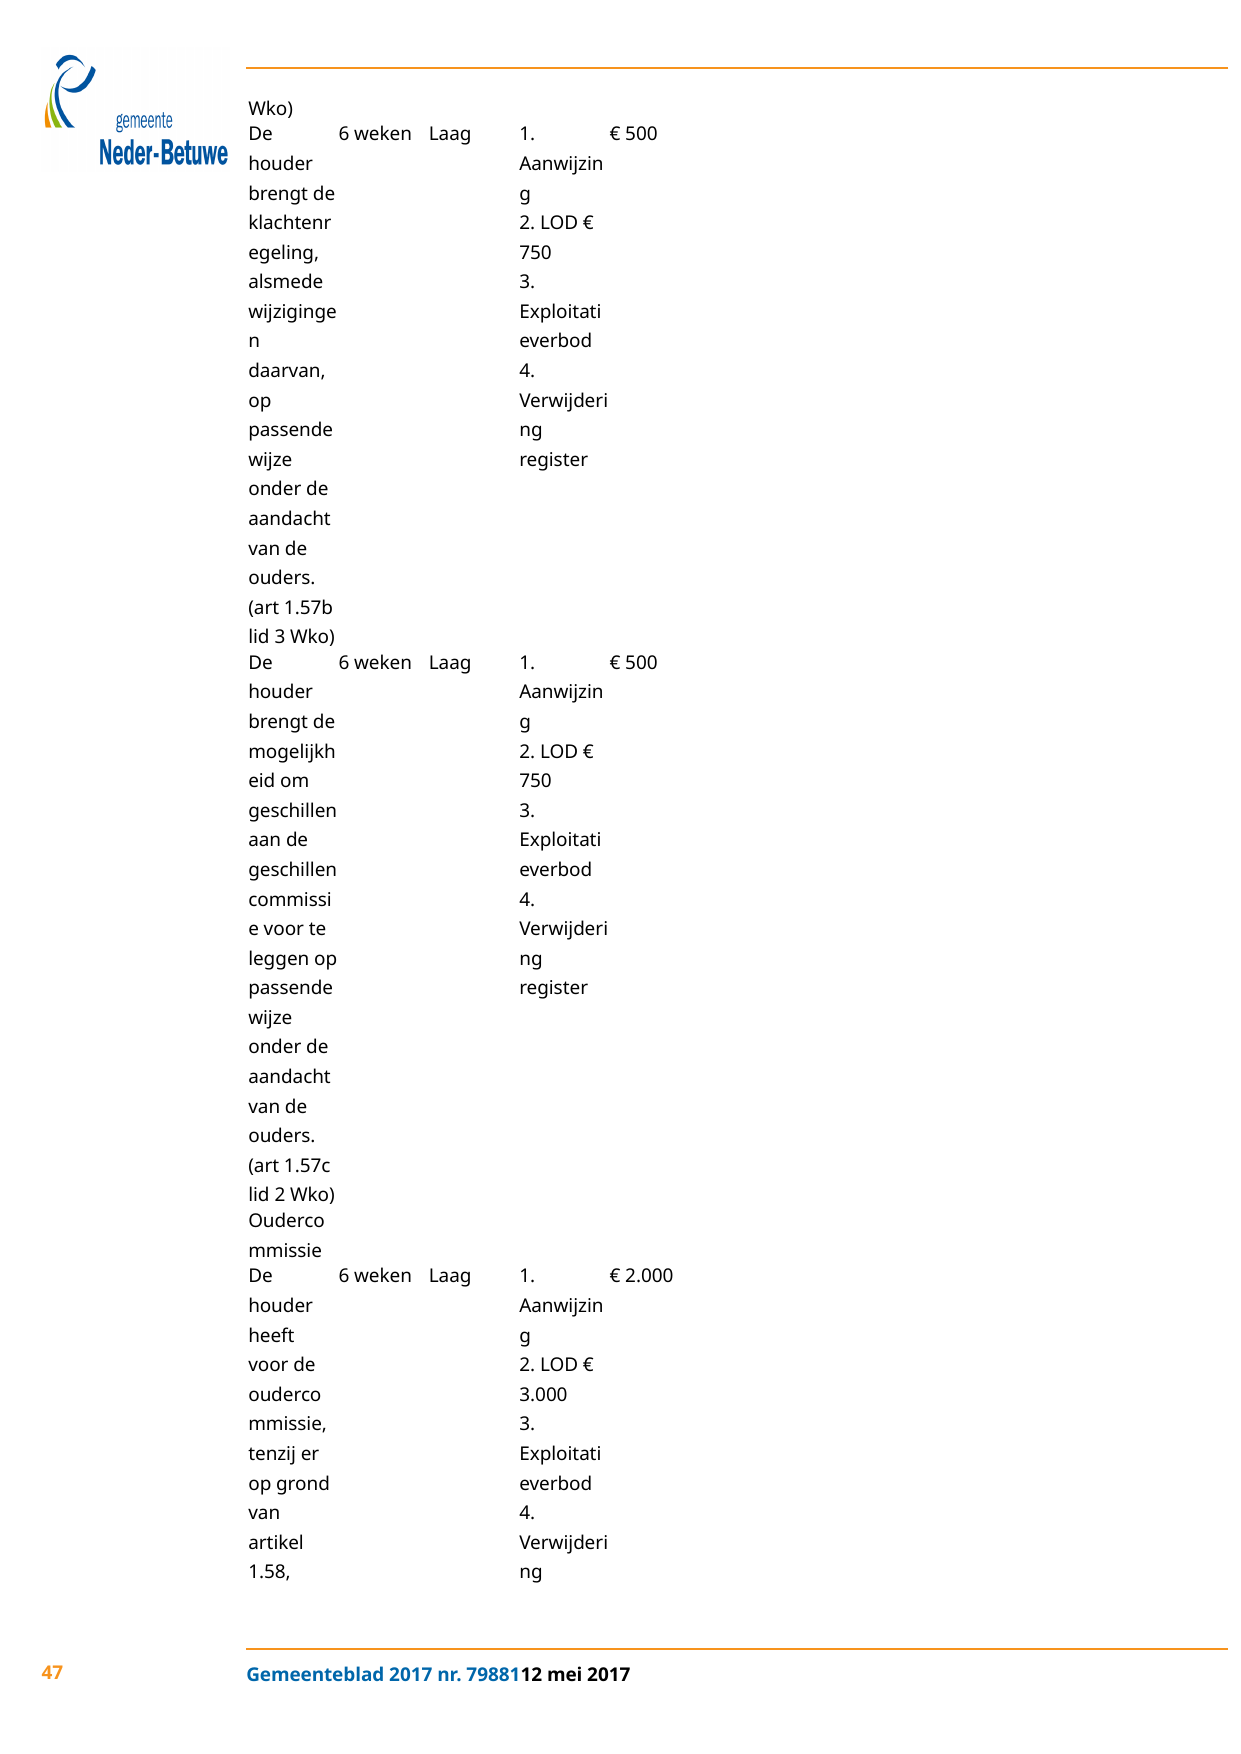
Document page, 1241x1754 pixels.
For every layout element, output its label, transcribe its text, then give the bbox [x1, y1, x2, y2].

table_cell De houder brengt de mogelijkheid om geschillen aan de geschillencommissie voor te leggen op passende wijze onder de aandacht van de ouders. (art 1.57c lid 2 Wko) [248, 649, 338, 1207]
table_cell [519, 95, 609, 121]
table_cell 6 weken [338, 649, 429, 1207]
table_cell 1. Aanwijzing 2. LOD € 750 3. Exploitatieverbod 4. Verwijdering register [519, 649, 609, 1207]
table_cell € 500 [609, 649, 700, 1207]
table_cell 1. Aanwijzing 2. LOD € 750 3. Exploitatieverbod 4. Verwijdering register [519, 121, 609, 649]
table_cell Wko) [248, 95, 338, 121]
picture [41, 47, 231, 172]
table_cell 6 weken [338, 1263, 429, 1584]
table_cell € 500 [609, 121, 700, 649]
table_cell [609, 95, 700, 121]
table_cell € 2.000 [609, 1263, 700, 1584]
table_cell [338, 95, 429, 121]
table_cell Laag [429, 1263, 519, 1584]
table_cell Laag [429, 121, 519, 649]
table_cell 1. Aanwijzing 2. LOD € 3.000 3. Exploitatieverbod 4. Verwijdering [519, 1263, 609, 1584]
table_cell Oudercommissie [248, 1208, 338, 1263]
table_cell De houder brengt de klachtenregeling, alsmede wijzigingen daarvan, op passende wijze onder de aandacht van de ouders. (art 1.57b lid 3 Wko) [248, 121, 338, 649]
table_cell Laag [429, 649, 519, 1207]
table_cell 6 weken [338, 121, 429, 649]
table_cell De houder heeft voor de oudercommissie, tenzij er op grond van artikel 1.58, [248, 1263, 338, 1584]
table_cell [429, 95, 519, 121]
